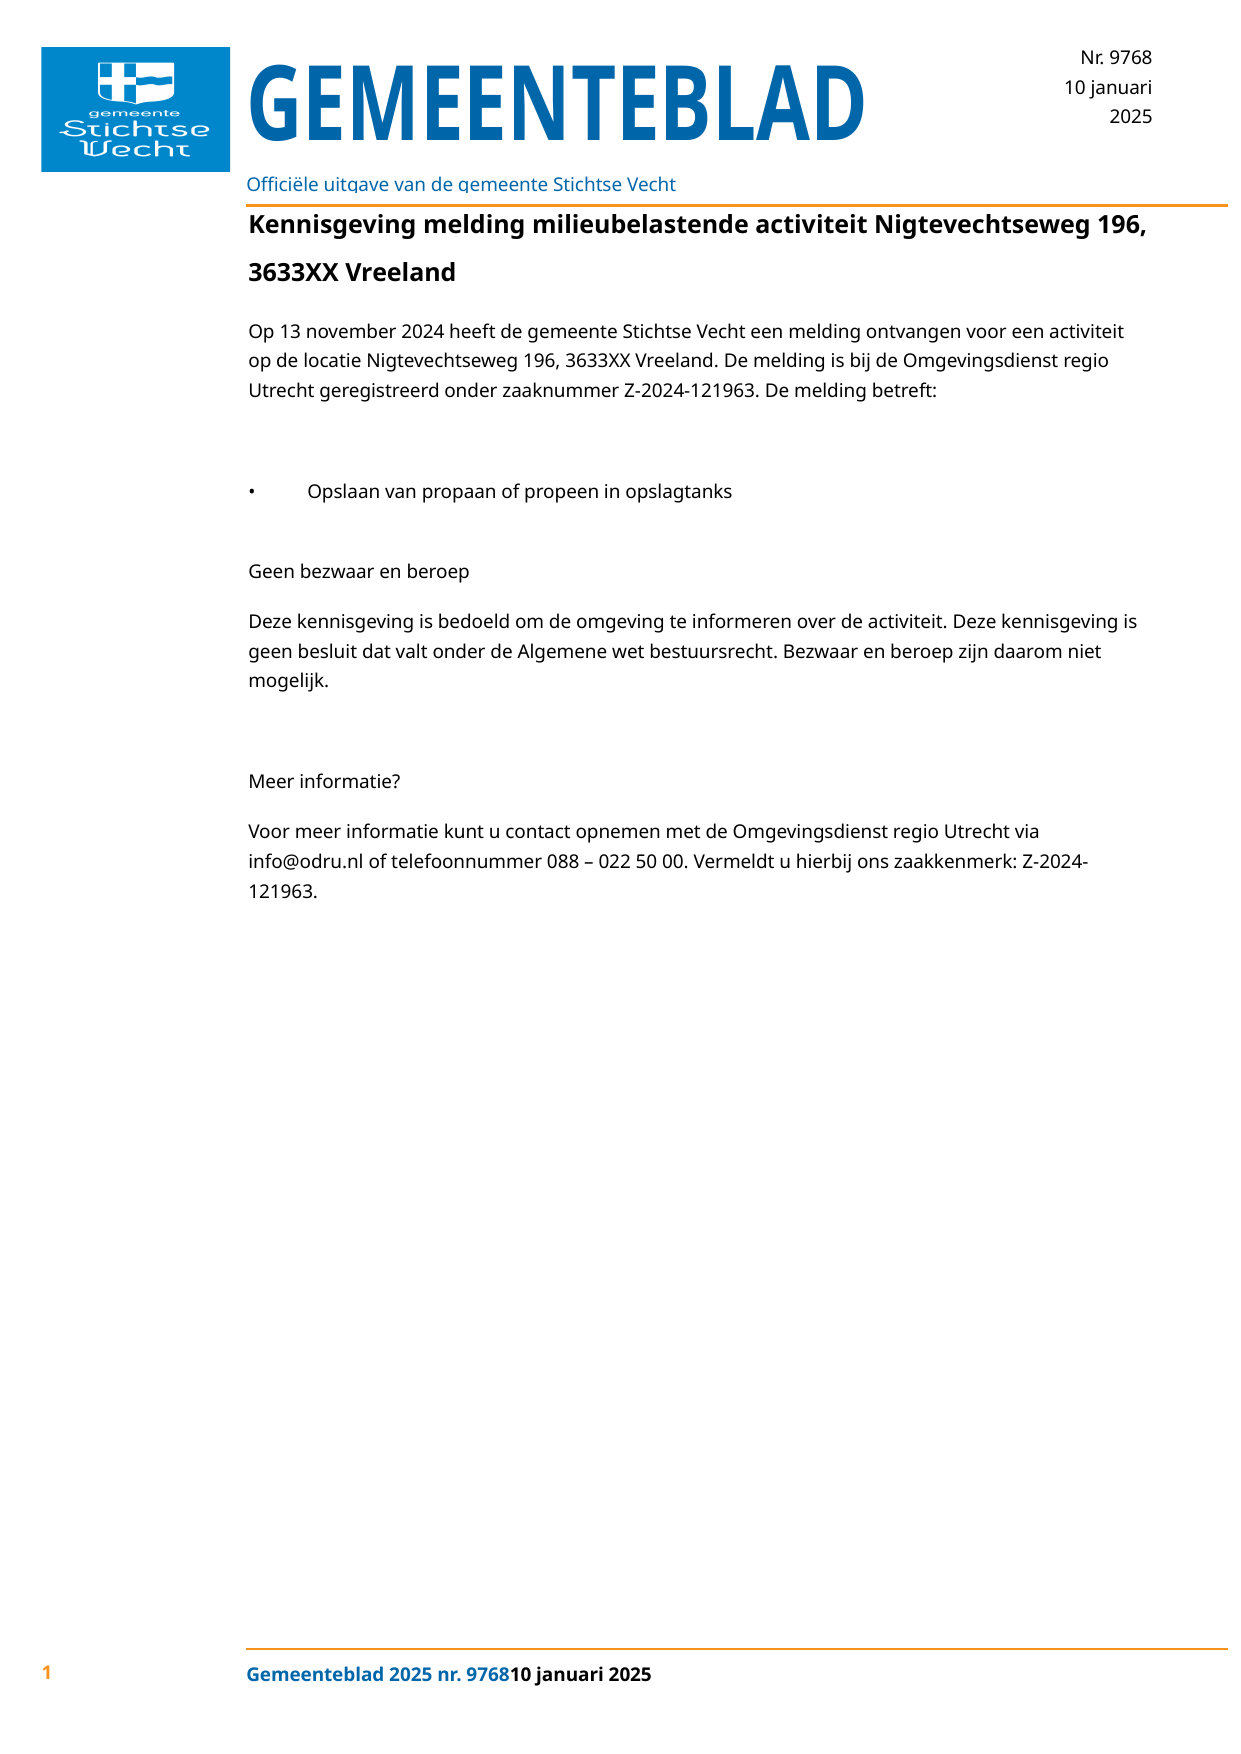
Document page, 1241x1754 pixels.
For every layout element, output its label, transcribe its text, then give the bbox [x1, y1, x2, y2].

text Kennisgeving melding milieubelastende activiteit Nigtevechtseweg 196, 3633XX Vreeland [248, 207, 1152, 288]
picture [137, 63, 174, 103]
picture [99, 63, 135, 101]
text Voor meer informatie kunt u contact opnemen met de Omgevingsdienst regio Utrecht via info@odru.nl of telefoonnummer 088 – 022 50 00. Vermeldt u hierbij ons zaakkenmerk: Z-2024-121963. [248, 819, 1152, 904]
text Meer informatie? [248, 768, 1152, 794]
text Deze kennisgeving is bedoeld om de omgeving te informeren over de activiteit. Deze kennisgeving is geen besluit dat valt onder de Algemene wet bestuursrecht. Bezwaar en beroep zijn daarom niet mogelijk. [248, 608, 1152, 693]
text Geen bezwaar en beroep [248, 558, 1152, 584]
list Opslaan van propaan of propeen in opslagtanks [248, 478, 1152, 504]
text Op 13 november 2024 heeft de gemeente Stichtse Vecht een melding ontvangen voor een activiteit op de locatie Nigtevechtseweg 196, 3633XX Vreeland. De melding is bij de Omgevingsdienst regio Utrecht geregistreerd onder zaaknummer Z-2024-121963. De melding betreft: [248, 318, 1152, 403]
